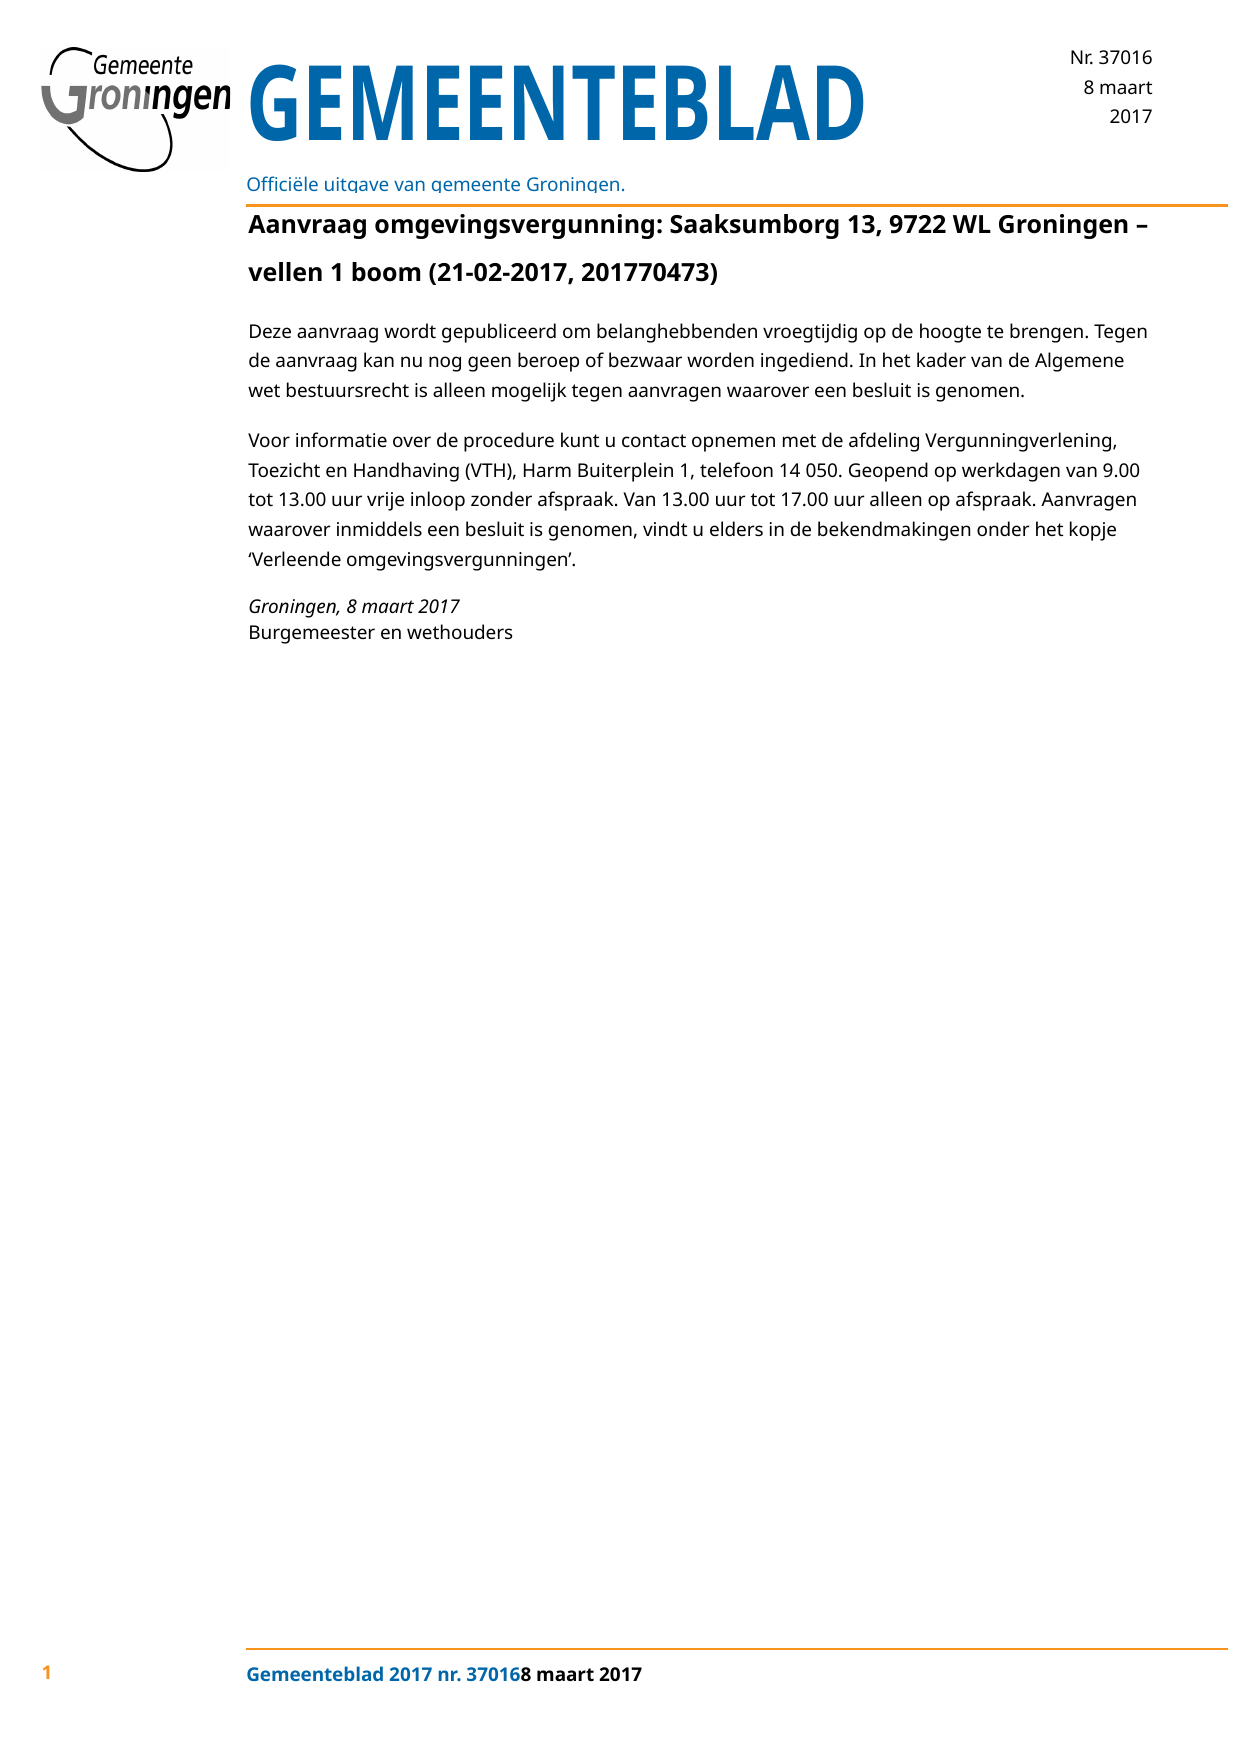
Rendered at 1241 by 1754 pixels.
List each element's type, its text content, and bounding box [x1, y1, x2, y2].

text Groningen, 8 maart 2017 [248, 594, 1152, 619]
text Deze aanvraag wordt gepubliceerd om belanghebbenden vroegtijdig op de hoogte te brengen. Tegen de aanvraag kan nu nog geen beroep of bezwaar worden ingediend. In het kader van de Algemene wet bestuursrecht is alleen mogelijk tegen aanvragen waarover een besluit is genomen. [248, 318, 1152, 403]
text Burgemeester en wethouders [248, 619, 1152, 645]
text Voor informatie over de procedure kunt u contact opnemen met de afdeling Vergunningverlening, Toezicht en Handhaving (VTH), Harm Buiterplein 1, telefoon 14 050. Geopend op werkdagen van 9.00 tot 13.00 uur vrije inloop zonder afspraak. Van 13.00 uur tot 17.00 uur alleen op afspraak. Aanvragen waarover inmiddels een besluit is genomen, vindt u elders in de bekendmakingen onder het kopje ‘Verleende omgevingsvergunningen’. [248, 427, 1152, 572]
picture [41, 47, 231, 172]
text Aanvraag omgevingsvergunning: Saaksumborg 13, 9722 WL Groningen – vellen 1 boom (21-02-2017, 201770473) [248, 207, 1152, 288]
